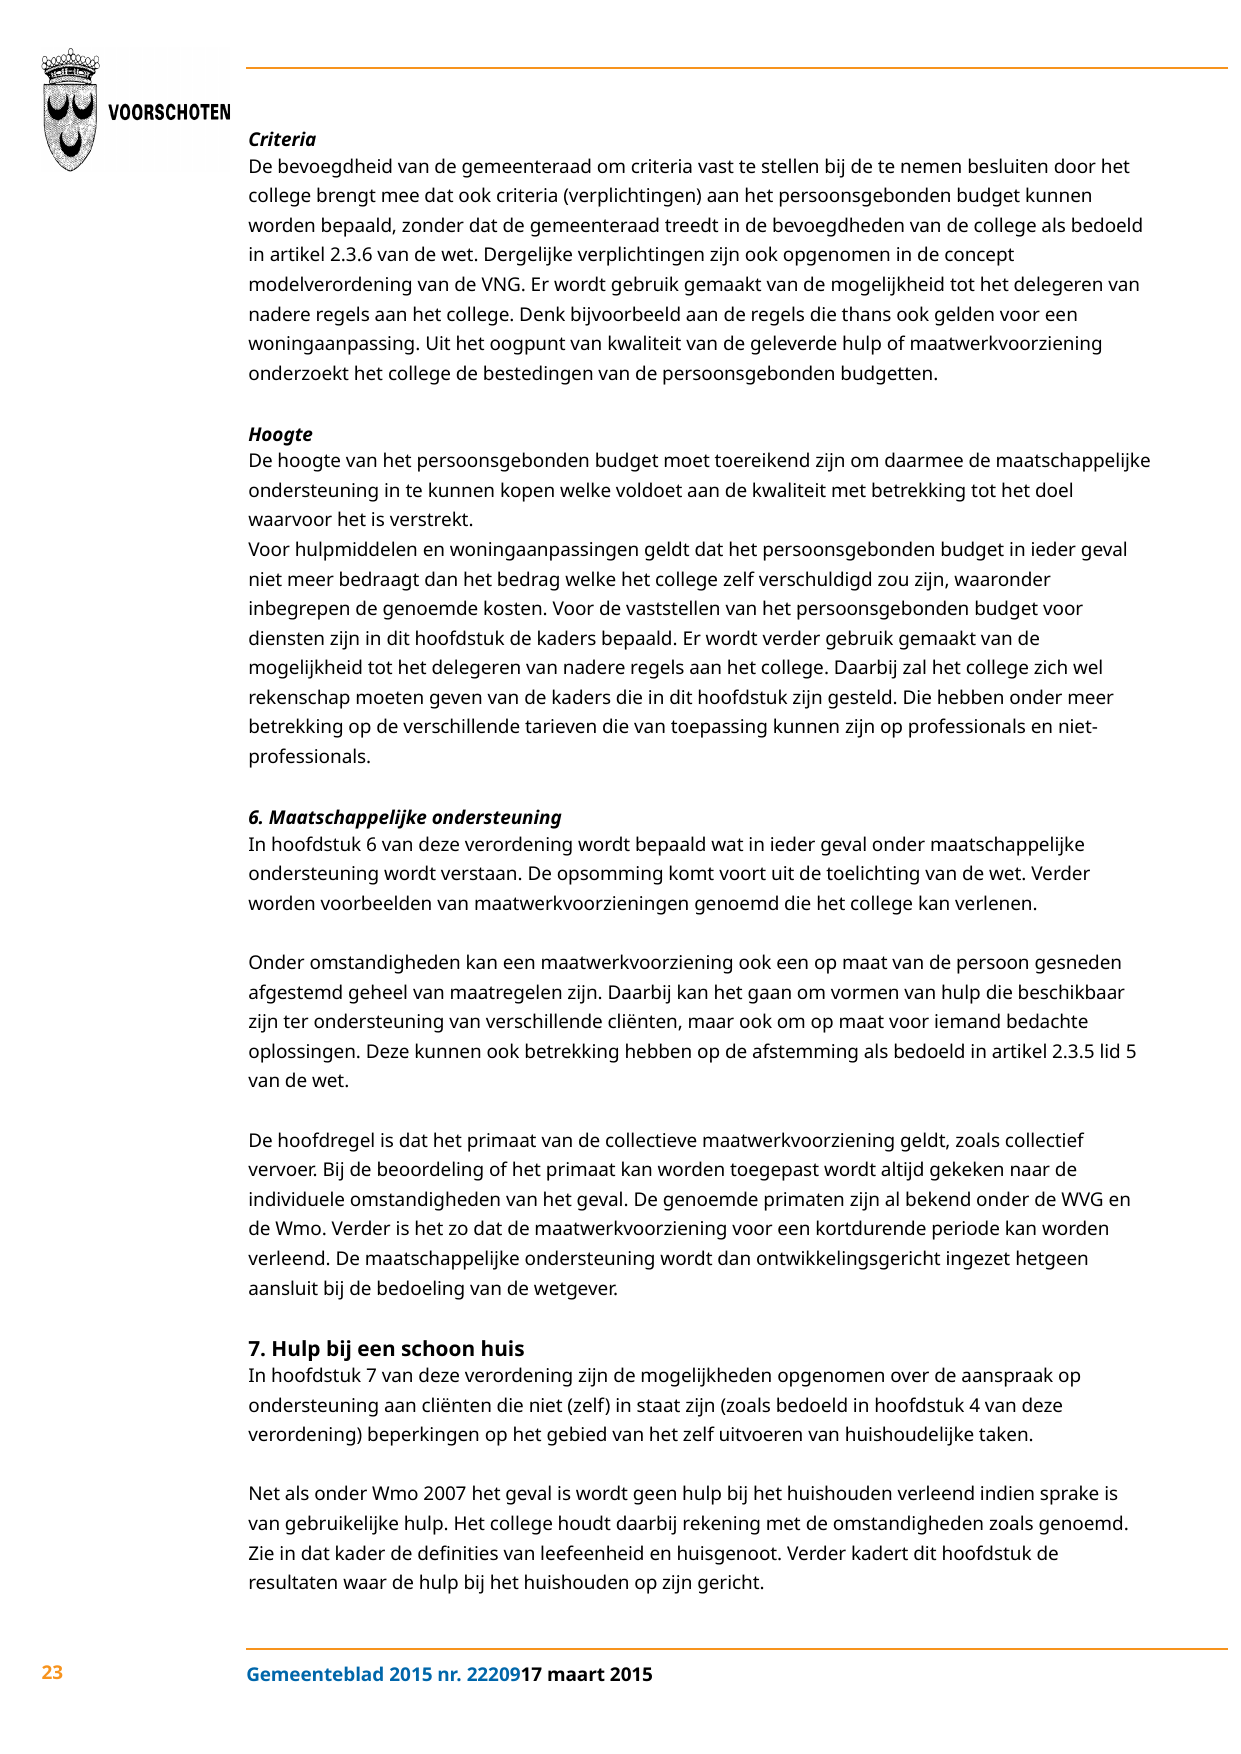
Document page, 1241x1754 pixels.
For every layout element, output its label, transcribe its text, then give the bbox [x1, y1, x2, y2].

text 6. Maatschappelijke ondersteuning [248, 802, 1152, 831]
text De hoofdregel is dat het primaat van de collectieve maatwerkvoorziening geldt, zoals collectief vervoer. Bij de beoordeling of het primaat kan worden toegepast wordt altijd gekeken naar de individuele omstandigheden van het geval. De genoemde primaten zijn al bekend onder de WVG en de Wmo. Verder is het zo dat de maatwerkvoorziening voor een kortdurende periode kan worden verleend. De maatschappelijke ondersteuning wordt dan ontwikkelingsgericht ingezet hetgeen aansluit bij de bedoeling van de wetgever. [248, 1127, 1152, 1300]
text 7. Hulp bij een schoon huis [248, 1334, 1152, 1362]
text Voor hulpmiddelen en woningaanpassingen geldt dat het persoonsgebonden budget in ieder geval niet meer bedraagt dan het bedrag welke het college zelf verschuldigd zou zijn, waaronder inbegrepen de genoemde kosten. Voor de vaststellen van het persoonsgebonden budget voor diensten zijn in dit hoofdstuk de kaders bepaald. Er wordt verder gebruik gemaakt van de mogelijkheid tot het delegeren van nadere regels aan het college. Daarbij zal het college zich wel rekenschap moeten geven van de kaders die in dit hoofdstuk zijn gesteld. Die hebben onder meer betrekking op de verschillende tarieven die van toepassing kunnen zijn op professionals en niet-professionals. [248, 536, 1152, 769]
text Net als onder Wmo 2007 het geval is wordt geen hulp bij het huishouden verleend indien sprake is van gebruikelijke hulp. Het college houdt daarbij rekening met de omstandigheden zoals genoemd. Zie in dat kader de definities van leefeenheid en huisgenoot. Verder kadert dit hoofdstuk de resultaten waar de hulp bij het huishouden op zijn gericht. [248, 1481, 1152, 1595]
text Onder omstandigheden kan een maatwerkvoorziening ook een op maat van de persoon gesneden afgestemd geheel van maatregelen zijn. Daarbij kan het gaan om vormen van hulp die beschikbaar zijn ter ondersteuning van verschillende cliënten, maar ook om op maat voor iemand bedachte oplossingen. Deze kunnen ook betrekking hebben op de afstemming als bedoeld in artikel 2.3.5 lid 5 van de wet. [248, 949, 1152, 1093]
text De hoogte van het persoonsgebonden budget moet toereikend zijn om daarmee de maatschappelijke ondersteuning in te kunnen kopen welke voldoet aan de kwaliteit met betrekking tot het doel waarvoor het is verstrekt. [248, 447, 1152, 532]
text In hoofdstuk 7 van deze verordening zijn de mogelijkheden opgenomen over de aanspraak op ondersteuning aan cliënten die niet (zelf) in staat zijn (zoals bedoeld in hoofdstuk 4 van deze verordening) beperkingen op het gebied van het zelf uitvoeren van huishoudelijke taken. [248, 1362, 1152, 1447]
picture [41, 47, 231, 172]
text Criteria [248, 124, 1152, 153]
text Hoogte [248, 419, 1152, 447]
text In hoofdstuk 6 van deze verordening wordt bepaald wat in ieder geval onder maatschappelijke ondersteuning wordt verstaan. De opsomming komt voort uit de toelichting van de wet. Verder worden voorbeelden van maatwerkvoorzieningen genoemd die het college kan verlenen. [248, 831, 1152, 916]
text De bevoegdheid van de gemeenteraad om criteria vast te stellen bij de te nemen besluiten door het college brengt mee dat ook criteria (verplichtingen) aan het persoonsgebonden budget kunnen worden bepaald, zonder dat de gemeenteraad treedt in de bevoegdheden van de college als bedoeld in artikel 2.3.6 van de wet. Dergelijke verplichtingen zijn ook opgenomen in de concept modelverordening van de VNG. Er wordt gebruik gemaakt van de mogelijkheid tot het delegeren van nadere regels aan het college. Denk bijvoorbeeld aan de regels die thans ook gelden voor een woningaanpassing. Uit het oogpunt van kwaliteit van de geleverde hulp of maatwerkvoorziening onderzoekt het college de bestedingen van de persoonsgebonden budgetten. [248, 153, 1152, 386]
